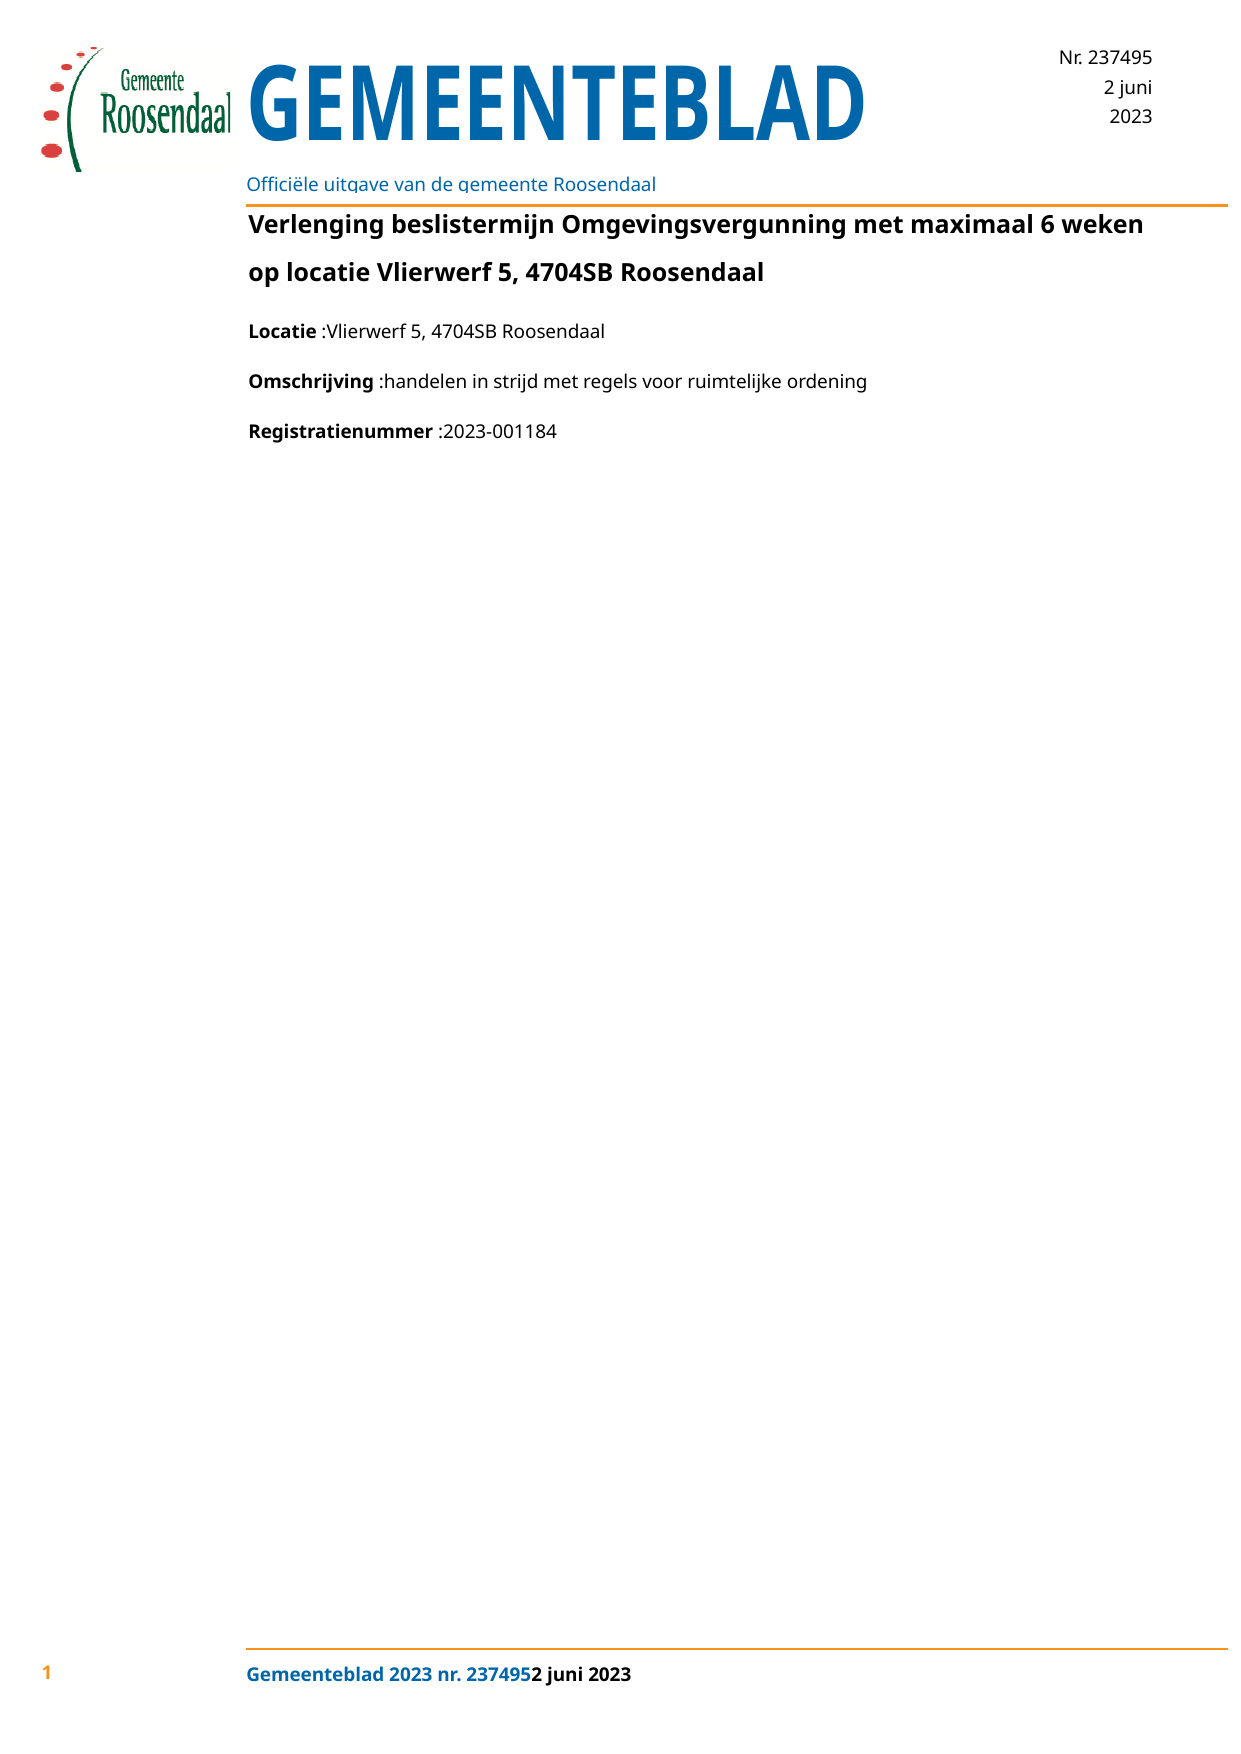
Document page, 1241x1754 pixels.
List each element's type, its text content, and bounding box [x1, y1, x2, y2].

text Locatie :Vlierwerf 5, 4704SB Roosendaal [248, 318, 1152, 344]
picture [41, 47, 231, 172]
text Verlenging beslistermijn Omgevingsvergunning met maximaal 6 weken op locatie Vlierwerf 5, 4704SB Roosendaal [248, 207, 1152, 288]
text Registratienummer :2023-001184 [248, 419, 1152, 444]
text Omschrijving :handelen in strijd met regels voor ruimtelijke ordening [248, 368, 1152, 394]
